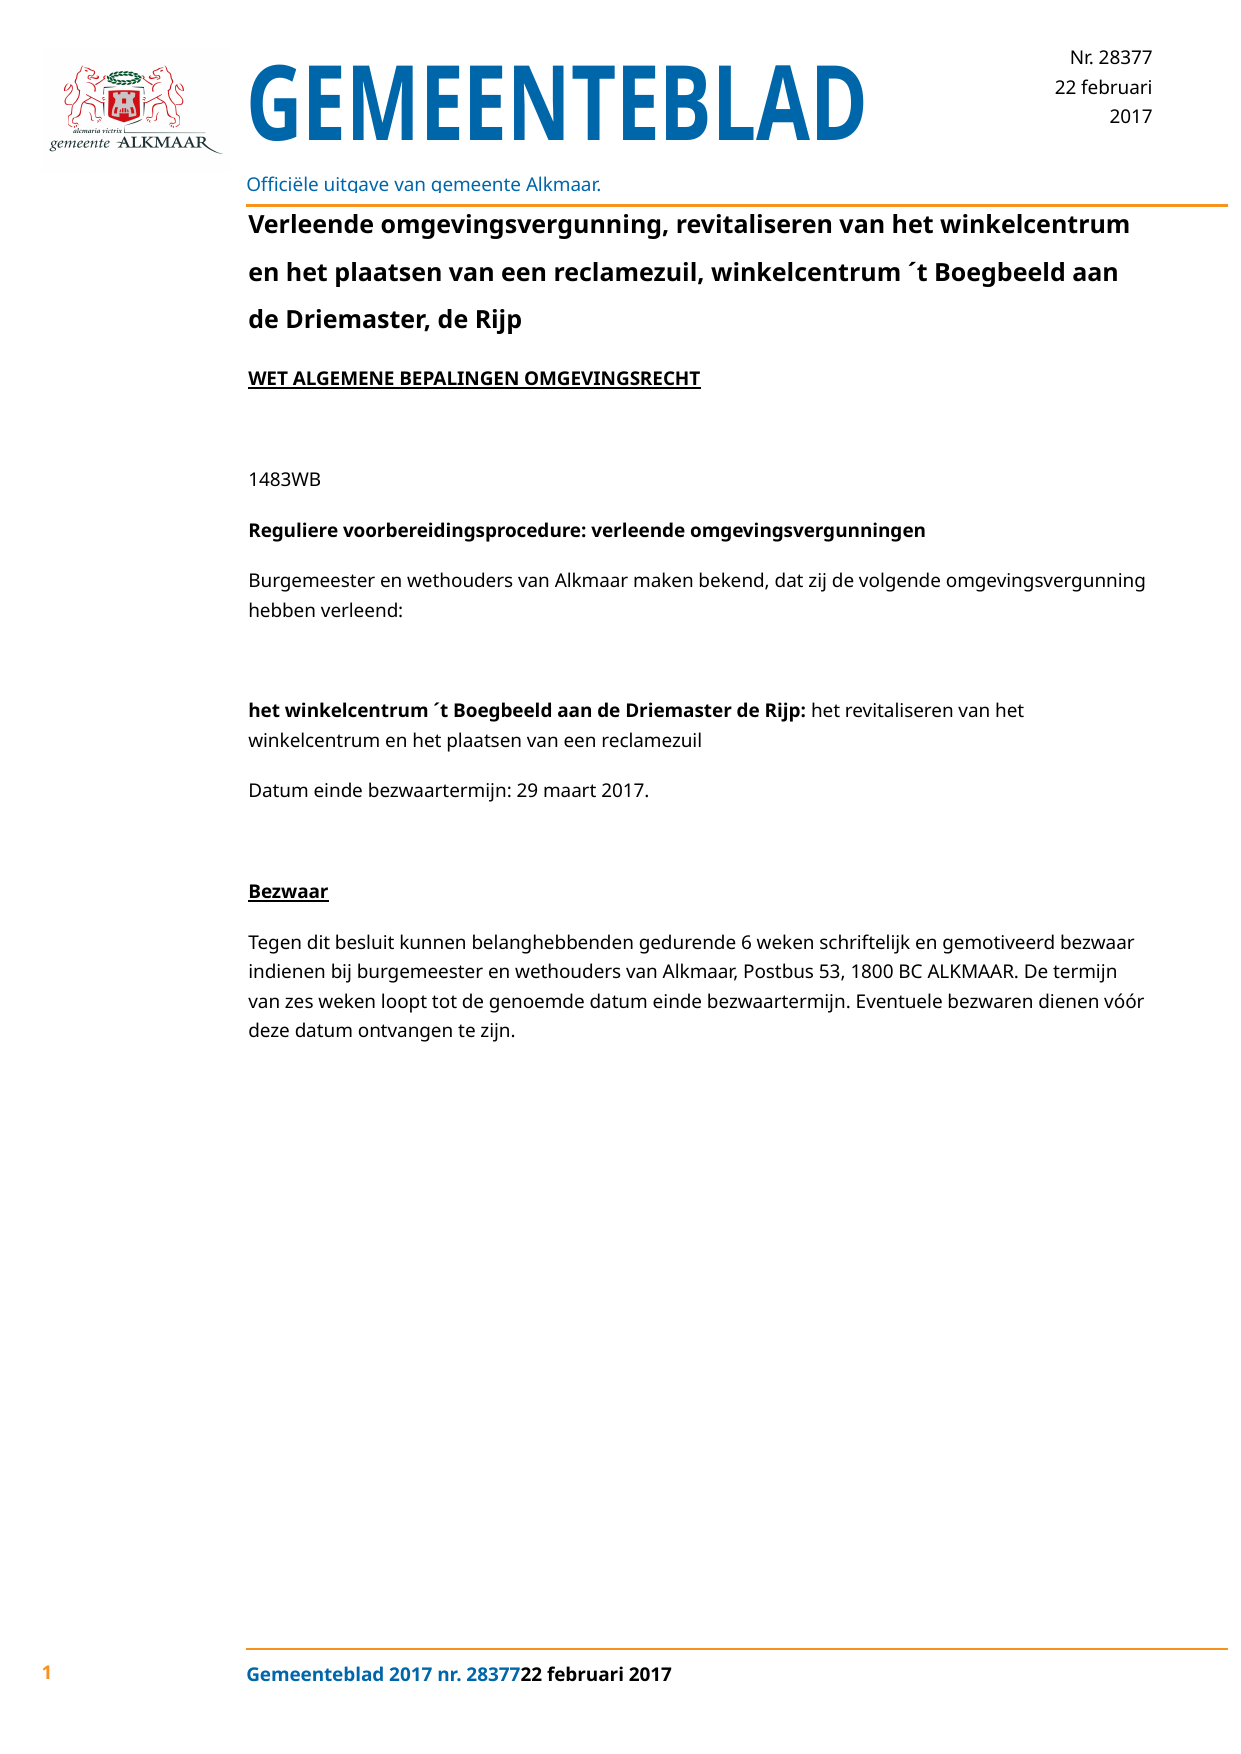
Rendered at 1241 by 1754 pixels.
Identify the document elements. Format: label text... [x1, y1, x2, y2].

text 1483WB [248, 466, 1152, 492]
text Burgemeester en wethouders van Alkmaar maken bekend, dat zij de volgende omgevingsvergunning hebben verleend: [248, 567, 1152, 622]
text Bezwaar [248, 878, 1152, 904]
text het winkelcentrum ´t Boegbeeld aan de Driemaster de Rijp: het revitaliseren van het winkelcentrum en het plaatsen van een reclamezuil [248, 698, 1152, 753]
text Datum einde bezwaartermijn: 29 maart 2017. [248, 778, 1152, 803]
picture [41, 47, 231, 172]
text WET ALGEMENE BEPALINGEN OMGEVINGSRECHT [248, 366, 1152, 391]
text Reguliere voorbereidingsprocedure: verleende omgevingsvergunningen [248, 517, 1152, 542]
text Tegen dit besluit kunnen belanghebbenden gedurende 6 weken schriftelijk en gemotiveerd bezwaar indienen bij burgemeester en wethouders van Alkmaar, Postbus 53, 1800 BC ALKMAAR. De termijn van zes weken loopt tot de genoemde datum einde bezwaartermijn. Eventuele bezwaren dienen vóór deze datum ontvangen te zijn. [248, 929, 1152, 1043]
text Verleende omgevingsvergunning, revitaliseren van het winkelcentrum en het plaatsen van een reclamezuil, winkelcentrum ´t Boegbeeld aan de Driemaster, de Rijp [248, 207, 1152, 336]
